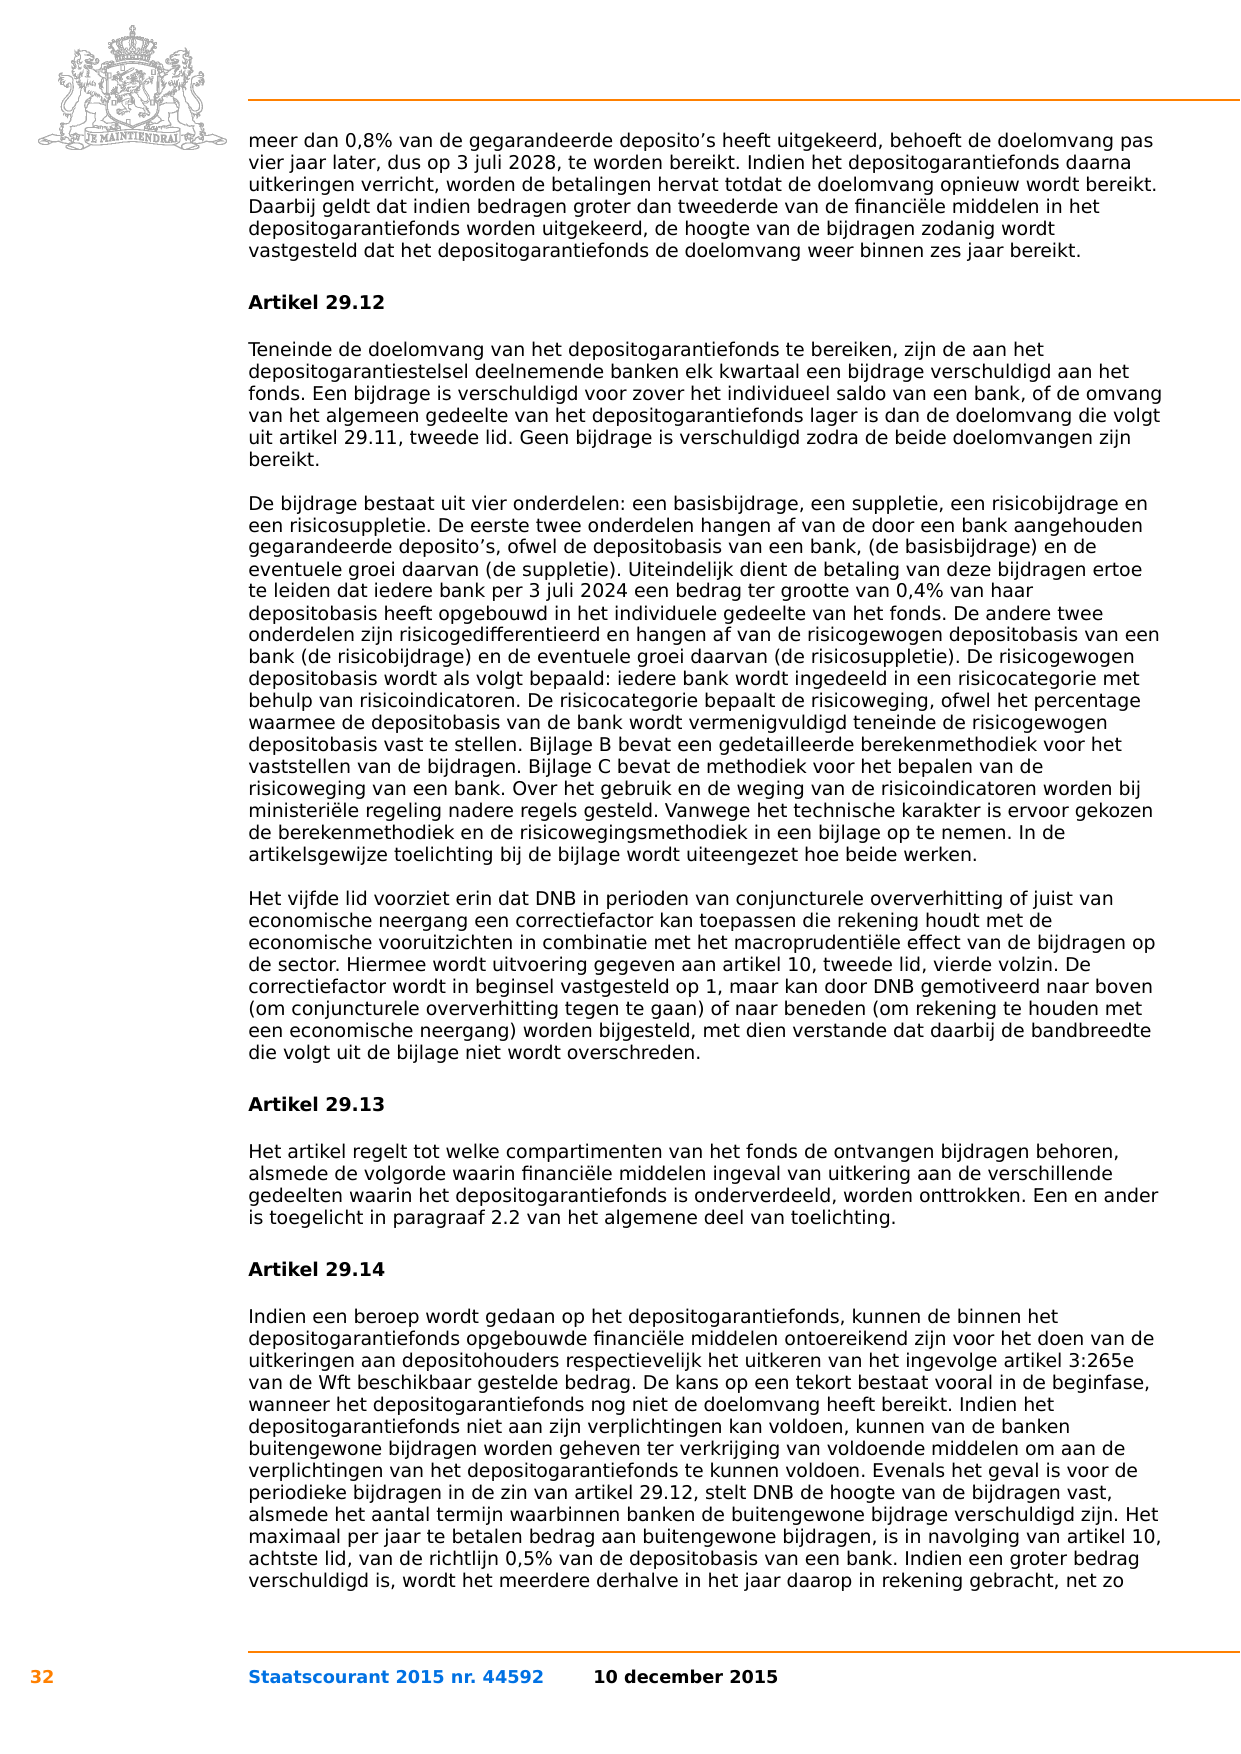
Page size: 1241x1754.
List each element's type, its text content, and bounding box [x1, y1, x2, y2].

text Indien een beroep wordt gedaan op het depositogarantiefonds, kunnen de binnen het depositogarantiefonds opgebouwde financiële middelen ontoereikend zijn voor het doen van de uitkeringen aan depositohouders respectievelijk het uitkeren van het ingevolge artikel 3:265e van de Wft beschikbaar gestelde bedrag. De kans op een tekort bestaat vooral in de beginfase, wanneer het depositogarantiefonds nog niet de doelomvang heeft bereikt. Indien het depositogarantiefonds niet aan zijn verplichtingen kan voldoen, kunnen van de banken buitengewone bijdragen worden geheven ter verkrijging van voldoende middelen om aan de verplichtingen van het depositogarantiefonds te kunnen voldoen. Evenals het geval is voor de periodieke bijdragen in de zin van artikel 29.12, stelt DNB de hoogte van de bijdragen vast, alsmede het aantal termijn waarbinnen banken de buitengewone bijdrage verschuldigd zijn. Het maximaal per jaar te betalen bedrag aan buitengewone bijdragen, is in navolging van artikel 10, achtste lid, van de richtlijn 0,5% van de depositobasis van een bank. Indien een groter bedrag verschuldigd is, wordt het meerdere derhalve in het jaar daarop in rekening gebracht, net zo [248, 1306, 1163, 1591]
text meer dan 0,8% van de gegarandeerde deposito’s heeft uitgekeerd, behoeft de doelomvang pas vier jaar later, dus op 3 juli 2028, te worden bereikt. Indien het depositogarantiefonds daarna uitkeringen verricht, worden de betalingen hervat totdat de doelomvang opnieuw wordt bereikt. Daarbij geldt dat indien bedragen groter dan tweederde van de financiële middelen in het depositogarantiefonds worden uitgekeerd, de hoogte van de bijdragen zodanig wordt vastgesteld dat het depositogarantiefonds de doelomvang weer binnen zes jaar bereikt. [248, 130, 1163, 262]
subtitle Artikel 29.12 [248, 292, 1163, 314]
text Het vijfde lid voorziet erin dat DNB in perioden van conjuncturele oververhitting of juist van economische neergang een correctiefactor kan toepassen die rekening houdt met de economische vooruitzichten in combinatie met het macroprudentiële effect van de bijdragen op de sector. Hiermee wordt uitvoering gegeven aan artikel 10, tweede lid, vierde volzin. De correctiefactor wordt in beginsel vastgesteld op 1, maar kan door DNB gemotiveerd naar boven (om conjuncturele oververhitting tegen te gaan) of naar beneden (om rekening te houden met een economische neergang) worden bijgesteld, met dien verstande dat daarbij de bandbreedte die volgt uit de bijlage niet wordt overschreden. [248, 888, 1163, 1064]
picture [38, 25, 227, 150]
text De bijdrage bestaat uit vier onderdelen: een basisbijdrage, een suppletie, een risicobijdrage en een risicosuppletie. De eerste twee onderdelen hangen af van de door een bank aangehouden gegarandeerde deposito’s, ofwel de depositobasis van een bank, (de basisbijdrage) en de eventuele groei daarvan (de suppletie). Uiteindelijk dient de betaling van deze bijdragen ertoe te leiden dat iedere bank per 3 juli 2024 een bedrag ter grootte van 0,4% van haar depositobasis heeft opgebouwd in het individuele gedeelte van het fonds. De andere twee onderdelen zijn risicogedifferentieerd en hangen af van de risicogewogen depositobasis van een bank (de risicobijdrage) en de eventuele groei daarvan (de risicosuppletie). De risicogewogen depositobasis wordt als volgt bepaald: iedere bank wordt ingedeeld in een risicocategorie met behulp van risicoindicatoren. De risicocategorie bepaalt de risicoweging, ofwel het percentage waarmee de depositobasis van de bank wordt vermenigvuldigd teneinde de risicogewogen depositobasis vast te stellen. Bijlage B bevat een gedetailleerde berekenmethodiek voor het vaststellen van de bijdragen. Bijlage C bevat de methodiek voor het bepalen van de risicoweging van een bank. Over het gebruik en de weging van de risicoindicatoren worden bij ministeriële regeling nadere regels gesteld. Vanwege het technische karakter is ervoor gekozen de berekenmethodiek en de risicowegingsmethodiek in een bijlage op te nemen. In de artikelsgewijze toelichting bij de bijlage wordt uiteengezet hoe beide werken. [248, 492, 1163, 866]
subtitle Artikel 29.14 [248, 1259, 1163, 1281]
subtitle Artikel 29.13 [248, 1094, 1163, 1116]
text Teneinde de doelomvang van het depositogarantiefonds te bereiken, zijn de aan het depositogarantiestelsel deelnemende banken elk kwartaal een bijdrage verschuldigd aan het fonds. Een bijdrage is verschuldigd voor zover het individueel saldo van een bank, of de omvang van het algemeen gedeelte van het depositogarantiefonds lager is dan de doelomvang die volgt uit artikel 29.11, tweede lid. Geen bijdrage is verschuldigd zodra de beide doelomvangen zijn bereikt. [248, 339, 1163, 471]
text Het artikel regelt tot welke compartimenten van het fonds de ontvangen bijdragen behoren, alsmede de volgorde waarin financiële middelen ingeval van uitkering aan de verschillende gedeelten waarin het depositogarantiefonds is onderverdeeld, worden onttrokken. Een en ander is toegelicht in paragraaf 2.2 van het algemene deel van toelichting. [248, 1141, 1163, 1229]
